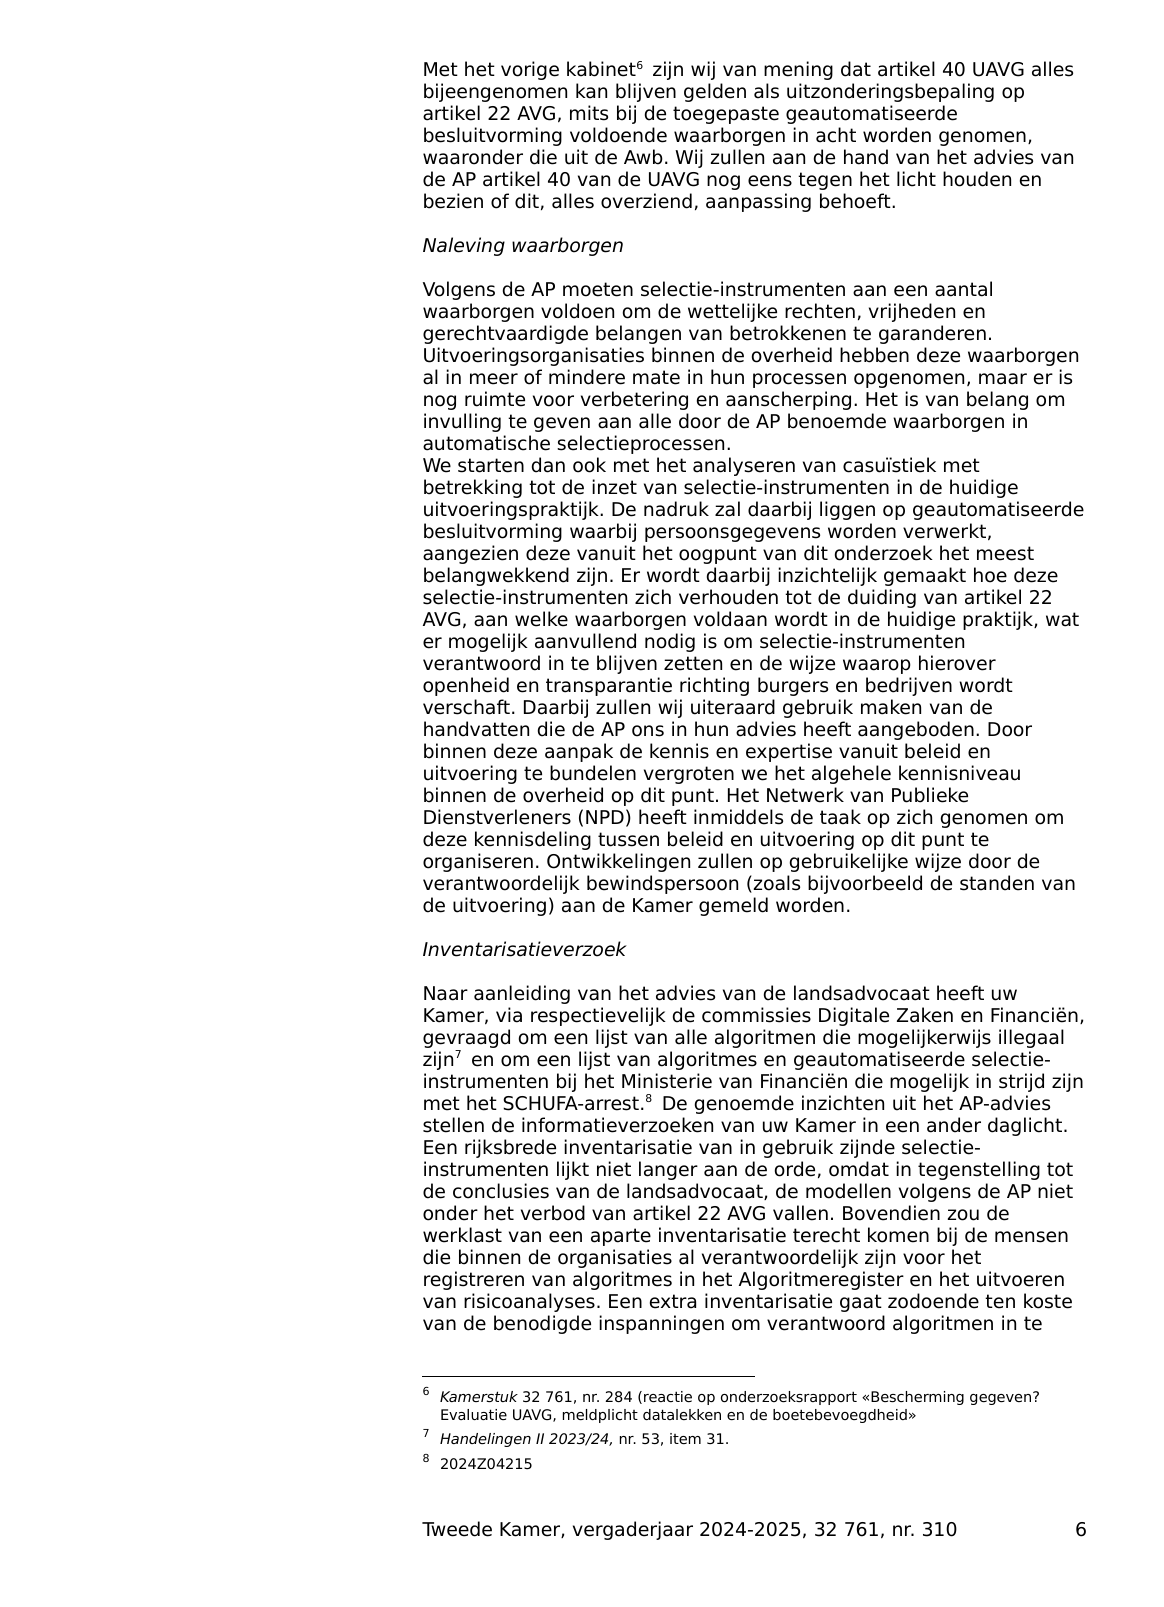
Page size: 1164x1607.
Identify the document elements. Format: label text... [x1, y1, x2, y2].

subtitle Naleving waarborgen [422, 235, 1087, 257]
subtitle Inventarisatieverzoek [422, 939, 1087, 961]
text Met het vorige kabinet zijn wij van mening dat artikel 40 UAVG alles bijeengenomen kan blijven gelden als uitzonderingsbepaling op artikel 22 AVG, mits bij de toegepaste geautomatiseerde besluitvorming voldoende waarborgen in acht worden genomen, waaronder die uit de Awb. Wij zullen aan de hand van het advies van de AP artikel 40 van de UAVG nog eens tegen het licht houden en bezien of dit, alles overziend, aanpassing behoeft. [422, 59, 1087, 213]
text Volgens de AP moeten selectie-instrumenten aan een aantal waarborgen voldoen om de wettelijke rechten, vrijheden en gerechtvaardigde belangen van betrokkenen te garanderen. Uitvoeringsorganisaties binnen de overheid hebben deze waarborgen al in meer of mindere mate in hun processen opgenomen, maar er is nog ruimte voor verbetering en aanscherping. Het is van belang om invulling te geven aan alle door de AP benoemde waarborgen in automatische selectieprocessen. [422, 279, 1087, 455]
text Handelingen II 2023/24, nr. 53, item 31. [422, 1427, 1087, 1449]
text Kamerstuk 32 761, nr. 284 (reactie op onderzoeksrapport «Bescherming gegeven? Evaluatie UAVG, meldplicht datalekken en de boetebevoegdheid» [422, 1385, 1087, 1424]
text Naar aanleiding van het advies van de landsadvocaat heeft uw Kamer, via respectievelijk de commissies Digitale Zaken en Financiën, gevraagd om een lijst van alle algoritmen die mogelijkerwijs illegaal zijn en om een lijst van algoritmes en geautomatiseerde selectie-instrumenten bij het Ministerie van Financiën die mogelijk in strijd zijn met het SCHUFA-arrest. De genoemde inzichten uit het AP-advies stellen de informatieverzoeken van uw Kamer in een ander daglicht. Een rijksbrede inventarisatie van in gebruik zijnde selectie-instrumenten lijkt niet langer aan de orde, omdat in tegenstelling tot de conclusies van de landsadvocaat, de modellen volgens de AP niet onder het verbod van artikel 22 AVG vallen. Bovendien zou de werklast van een aparte inventarisatie terecht komen bij de mensen die binnen de organisaties al verantwoordelijk zijn voor het registreren van algoritmes in het Algoritmeregister en het uitvoeren van risicoanalyses. Een extra inventarisatie gaat zodoende ten koste van de benodigde inspanningen om verantwoord algoritmen in te [422, 983, 1087, 1335]
text We starten dan ook met het analyseren van casuïstiek met betrekking tot de inzet van selectie-instrumenten in de huidige uitvoeringspraktijk. De nadruk zal daarbij liggen op geautomatiseerde besluitvorming waarbij persoonsgegevens worden verwerkt, aangezien deze vanuit het oogpunt van dit onderzoek het meest belangwekkend zijn. Er wordt daarbij inzichtelijk gemaakt hoe deze selectie-instrumenten zich verhouden tot de duiding van artikel 22 AVG, aan welke waarborgen voldaan wordt in de huidige praktijk, wat er mogelijk aanvullend nodig is om selectie-instrumenten verantwoord in te blijven zetten en de wijze waarop hierover openheid en transparantie richting burgers en bedrijven wordt verschaft. Daarbij zullen wij uiteraard gebruik maken van de handvatten die de AP ons in hun advies heeft aangeboden. Door binnen deze aanpak de kennis en expertise vanuit beleid en uitvoering te bundelen vergroten we het algehele kennisniveau binnen de overheid op dit punt. Het Netwerk van Publieke Dienstverleners (NPD) heeft inmiddels de taak op zich genomen om deze kennisdeling tussen beleid en uitvoering op dit punt te organiseren. Ontwikkelingen zullen op gebruikelijke wijze door de verantwoordelijk bewindspersoon (zoals bijvoorbeeld de standen van de uitvoering) aan de Kamer gemeld worden. [422, 455, 1087, 917]
text 2024Z04215 [422, 1452, 1087, 1474]
